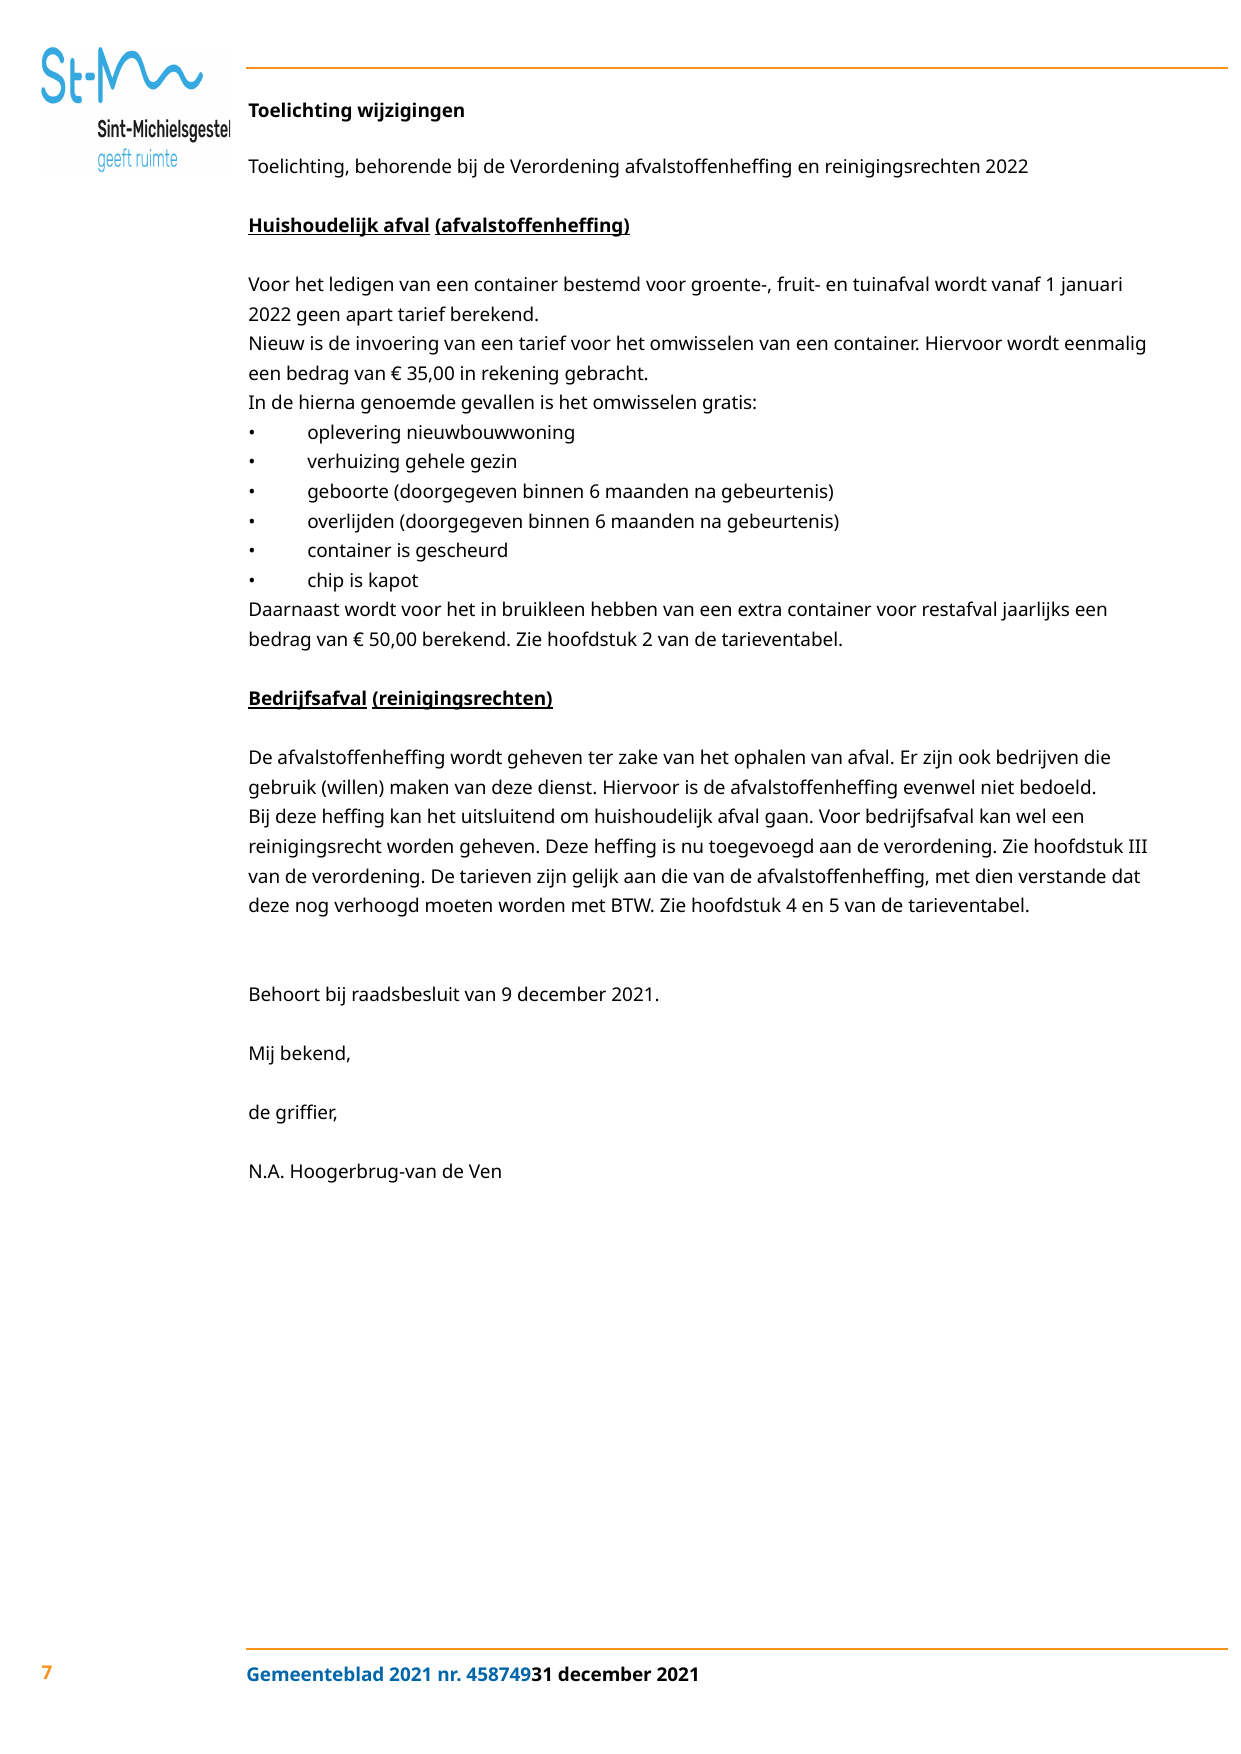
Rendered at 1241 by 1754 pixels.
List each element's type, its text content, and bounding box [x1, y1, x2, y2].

list verhuizing gehele gezin [248, 449, 1152, 474]
text Bedrijfsafval (reinigingsrechten) [248, 685, 1152, 711]
text de griffier, [248, 1099, 1152, 1125]
text Voor het ledigen van een container bestemd voor groente-, fruit- en tuinafval wordt vanaf 1 januari 2022 geen apart tarief berekend. [248, 271, 1152, 327]
text De afvalstoffenheffing wordt geheven ter zake van het ophalen van afval. Er zijn ook bedrijven die gebruik (willen) maken van deze dienst. Hiervoor is de afvalstoffenheffing evenwel niet bedoeld. [248, 744, 1152, 800]
text Toelichting, behorende bij de Verordening afvalstoffenheffing en reinigingsrechten 2022 [248, 153, 1152, 179]
list container is gescheurd [248, 537, 1152, 563]
text Bij deze heffing kan het uitsluitend om huishoudelijk afval gaan. Voor bedrijfsafval kan wel een reinigingsrecht worden geheven. Deze heffing is nu toegevoegd aan de verordening. Zie hoofdstuk III van de verordening. De tarieven zijn gelijk aan die van de afvalstoffenheffing, met dien verstande dat deze nog verhoogd moeten worden met BTW. Zie hoofdstuk 4 en 5 van de tarieventabel. [248, 804, 1152, 918]
text Daarnaast wordt voor het in bruikleen hebben van een extra container voor restafval jaarlijks een bedrag van € 50,00 berekend. Zie hoofdstuk 2 van de tarieventabel. [248, 597, 1152, 652]
text Behoort bij raadsbesluit van 9 december 2021. [248, 981, 1152, 1007]
text In de hierna genoemde gevallen is het omwisselen gratis: [248, 389, 1152, 415]
list oplevering nieuwbouwwoning [248, 419, 1152, 445]
list chip is kapot [248, 567, 1152, 593]
text Mij bekend, [248, 1040, 1152, 1066]
picture [41, 47, 231, 172]
text Huishoudelijk afval (afvalstoffenheffing) [248, 212, 1152, 238]
text N.A. Hoogerbrug-van de Ven [248, 1159, 1152, 1184]
list overlijden (doorgegeven binnen 6 maanden na gebeurtenis) [248, 508, 1152, 534]
list geboorte (doorgegeven binnen 6 maanden na gebeurtenis) [248, 478, 1152, 504]
text Nieuw is de invoering van een tarief voor het omwisselen van een container. Hiervoor wordt eenmalig een bedrag van € 35,00 in rekening gebracht. [248, 330, 1152, 386]
text Toelichting wijzigingen [248, 95, 1152, 123]
